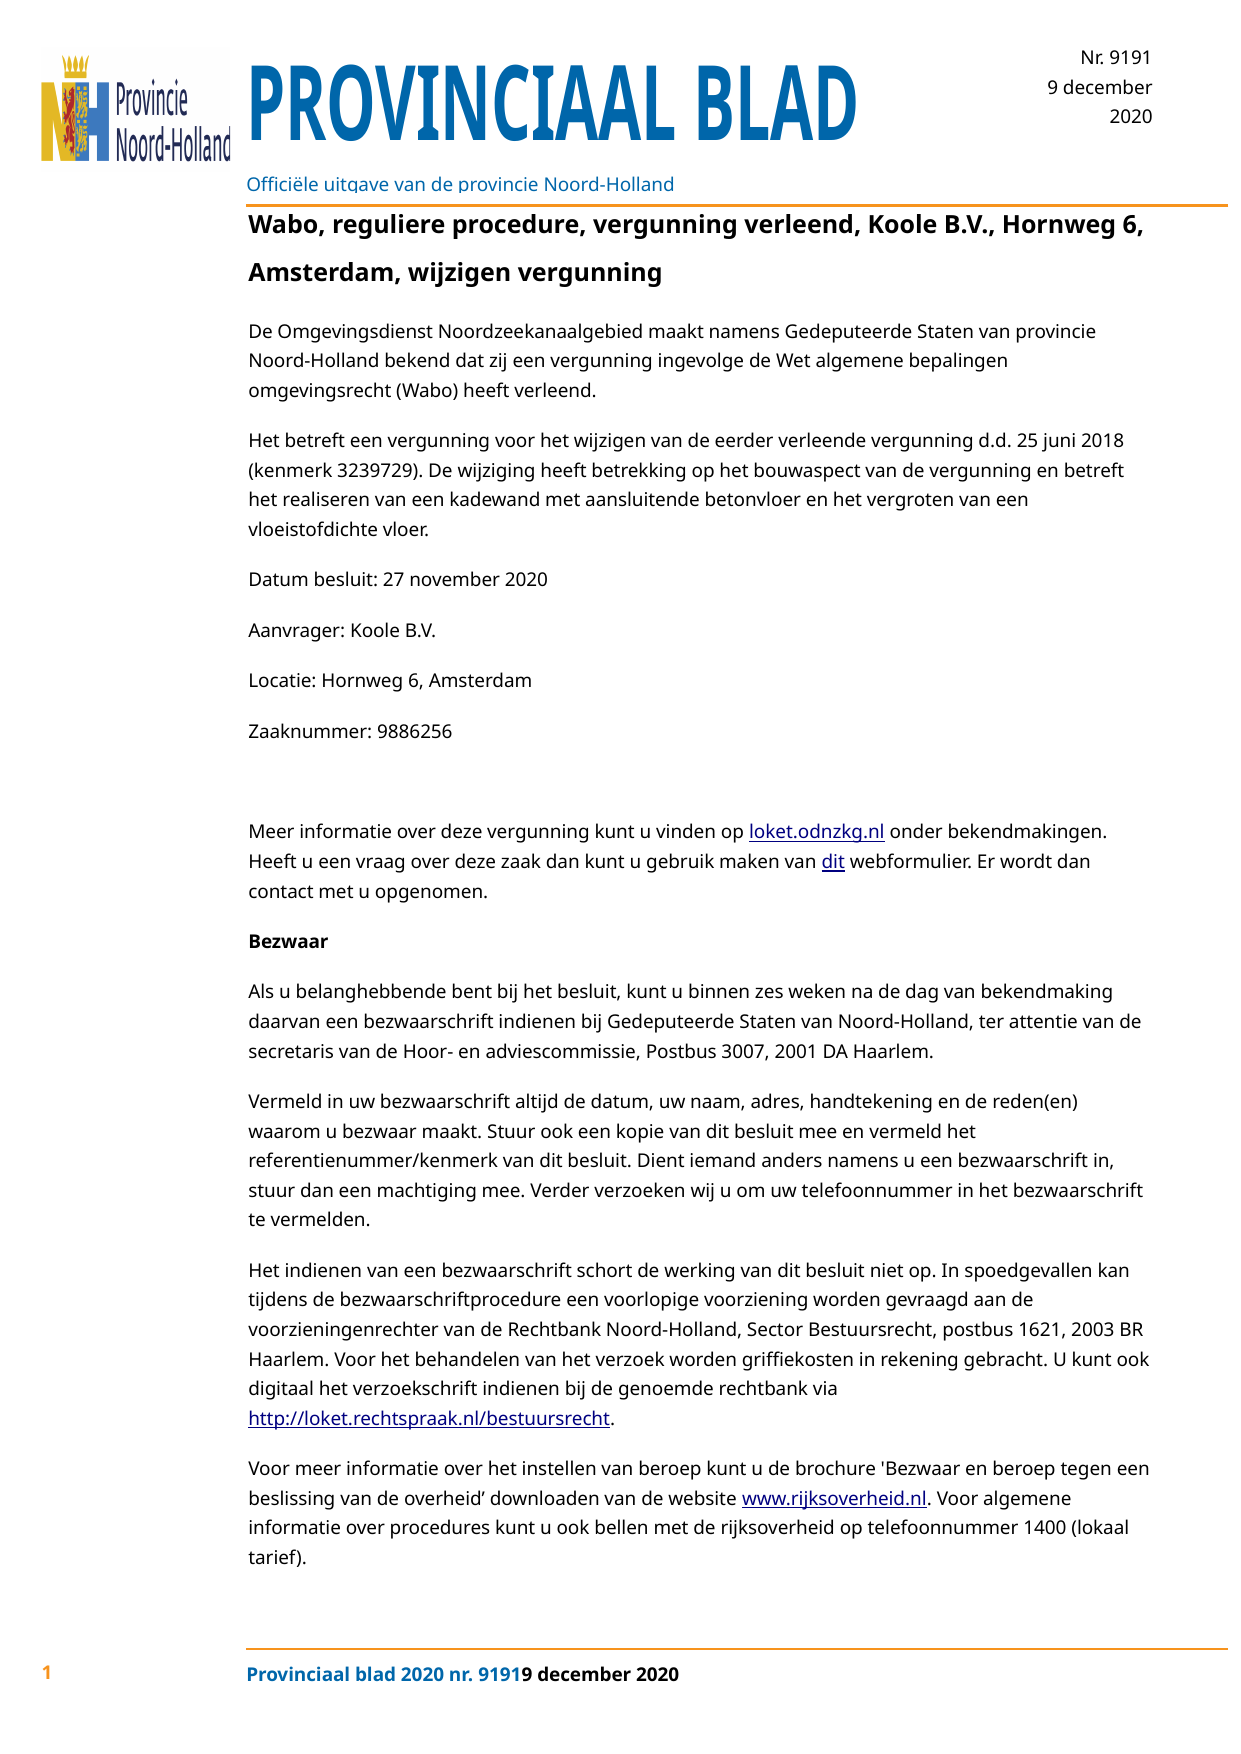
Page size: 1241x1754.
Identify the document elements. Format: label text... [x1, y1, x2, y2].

text Vermeld in uw bezwaarschrift altijd de datum, uw naam, adres, handtekening en de reden(en) waarom u bezwaar maakt. Stuur ook een kopie van dit besluit mee en vermeld het referentienummer/kenmerk van dit besluit. Dient iemand anders namens u een bezwaarschrift in, stuur dan een machtiging mee. Verder verzoeken wij u om uw telefoonnummer in het bezwaarschrift te vermelden. [248, 1088, 1152, 1232]
text Het betreft een vergunning voor het wijzigen van de eerder verleende vergunning d.d. 25 juni 2018 (kenmerk 3239729). De wijziging heeft betrekking op het bouwaspect van de vergunning en betreft het realiseren van een kadewand met aansluitende betonvloer en het vergroten van een vloeistofdichte vloer. [248, 427, 1152, 542]
text Als u belanghebbende bent bij het besluit, kunt u binnen zes weken na de dag van bekendmaking daarvan een bezwaarschrift indienen bij Gedeputeerde Staten van Noord-Holland, ter attentie van de secretaris van de Hoor- en adviescommissie, Postbus 3007, 2001 DA Haarlem. [248, 979, 1152, 1064]
text Wabo, reguliere procedure, vergunning verleend, Koole B.V., Hornweg 6, Amsterdam, wijzigen vergunning [248, 207, 1152, 288]
text De Omgevingsdienst Noordzeekanaalgebied maakt namens Gedeputeerde Staten van provincie Noord-Holland bekend dat zij een vergunning ingevolge de Wet algemene bepalingen omgevingsrecht (Wabo) heeft verleend. [248, 318, 1152, 403]
text Meer informatie over deze vergunning kunt u vinden op loket.odnzkg.nl onder bekendmakingen. Heeft u een vraag over deze zaak dan kunt u gebruik maken van dit webformulier. Er wordt dan contact met u opgenomen. [248, 819, 1152, 904]
text Bezwaar [248, 928, 1152, 954]
text Locatie: Hornweg 6, Amsterdam [248, 667, 1152, 693]
text Datum besluit: 27 november 2020 [248, 567, 1152, 592]
text Aanvrager: Koole B.V. [248, 617, 1152, 643]
text Het indienen van een bezwaarschrift schort de werking van dit besluit niet op. In spoedgevallen kan tijdens de bezwaarschriftprocedure een voorlopige voorziening worden gevraagd aan de voorzieningenrechter van de Rechtbank Noord-Holland, Sector Bestuursrecht, postbus 1621, 2003 BR Haarlem. Voor het behandelen van het verzoek worden griffiekosten in rekening gebracht. U kunt ook digitaal het verzoekschrift indienen bij de genoemde rechtbank via http://loket.rechtspraak.nl/bestuursrecht. [248, 1257, 1152, 1431]
text Voor meer informatie over het instellen van beroep kunt u de brochure 'Bezwaar en beroep tegen een beslissing van de overheid’ downloaden van de website www.rijksoverheid.nl. Voor algemene informatie over procedures kunt u ook bellen met de rijksoverheid op telefoonnummer 1400 (lokaal tarief). [248, 1455, 1152, 1570]
text Zaaknummer: 9886256 [248, 718, 1152, 744]
picture [41, 47, 231, 172]
